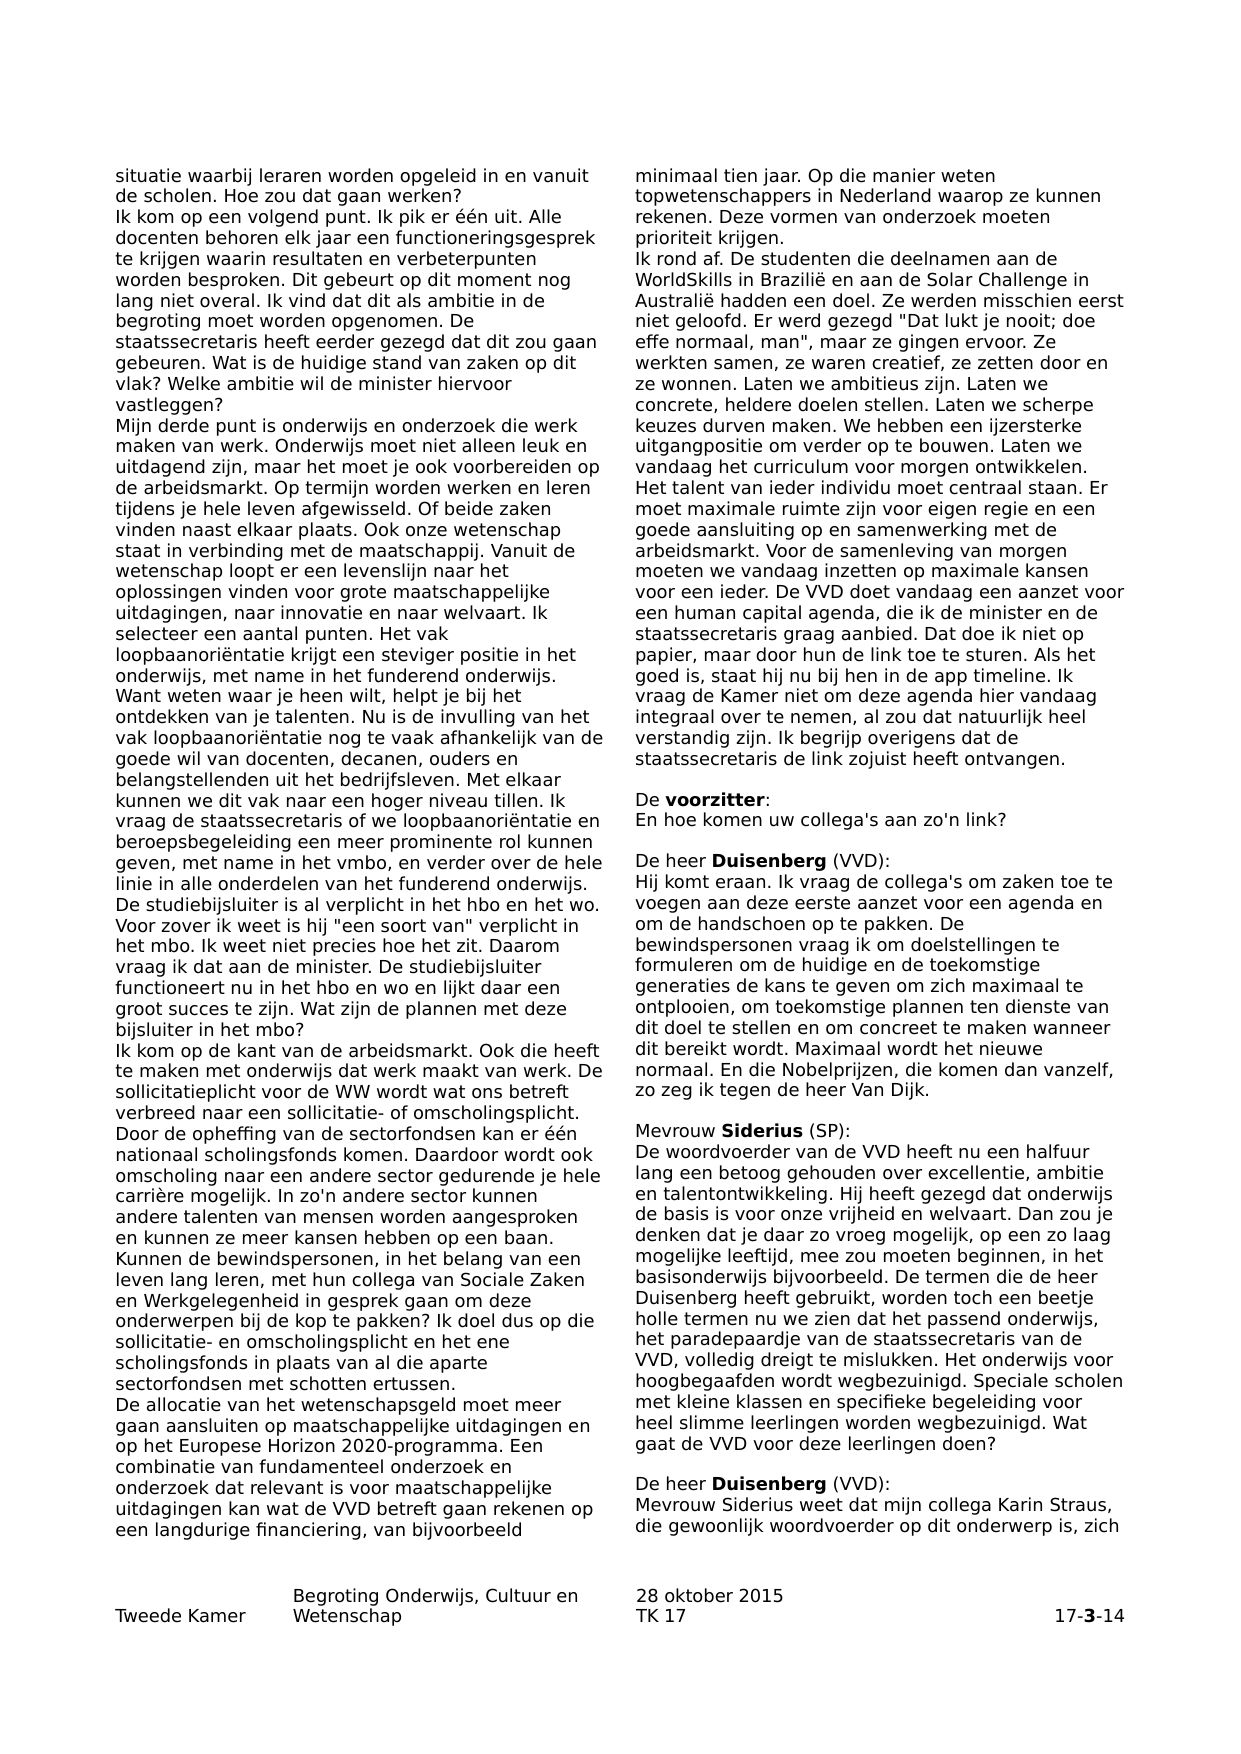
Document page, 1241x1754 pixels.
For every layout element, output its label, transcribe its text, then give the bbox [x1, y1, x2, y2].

text En hoe komen uw collega's aan zo'n link? [635, 810, 1125, 831]
text De woordvoerder van de VVD heeft nu een halfuur lang een betoog gehouden over excellentie, ambitie en talentontwikkeling. Hij heeft gezegd dat onderwijs de basis is voor onze vrijheid en welvaart. Dan zou je denken dat je daar zo vroeg mogelijk, op een zo laag mogelijke leeftijd, mee zou moeten beginnen, in het basisonderwijs bijvoorbeeld. De termen die de heer Duisenberg heeft gebruikt, worden toch een beetje holle termen nu we zien dat het passend onderwijs, het paradepaardje van de staatssecretaris van de VVD, volledig dreigt te mislukken. Het onderwijs voor hoogbegaafden wordt wegbezuinigd. Speciale scholen met kleine klassen en specifieke begeleiding voor heel slimme leerlingen worden wegbezuinigd. Wat gaat de VVD voor deze leerlingen doen? [635, 1142, 1125, 1454]
text Ik kom op een volgend punt. Ik pik er één uit. Alle docenten behoren elk jaar een functioneringsgesprek te krijgen waarin resultaten en verbeterpunten worden besproken. Dit gebeurt op dit moment nog lang niet overal. Ik vind dat dit als ambitie in de begroting moet worden opgenomen. De staatssecretaris heeft eerder gezegd dat dit zou gaan gebeuren. Wat is de huidige stand van zaken op dit vlak? Welke ambitie wil de minister hiervoor vastleggen? [115, 207, 605, 415]
text De allocatie van het wetenschapsgeld moet meer gaan aansluiten op maatschappelijke uitdagingen en op het Europese Horizon 2020-programma. Een combinatie van fundamenteel onderzoek en onderzoek dat relevant is voor maatschappelijke uitdagingen kan wat de VVD betreft gaan rekenen op een langdurige financiering, van bijvoorbeeld [115, 1394, 605, 1540]
text situatie waarbij leraren worden opgeleid in en vanuit de scholen. Hoe zou dat gaan werken? [115, 165, 605, 207]
text De voorzitter: [635, 789, 1125, 810]
text Hij komt eraan. Ik vraag de collega's om zaken toe te voegen aan deze eerste aanzet voor een agenda en om de handschoen op te pakken. De bewindspersonen vraag ik om doelstellingen te formuleren om de huidige en de toekomstige generaties de kans te geven om zich maximaal te ontplooien, om toekomstige plannen ten dienste van dit doel te stellen en om concreet te maken wanneer dit bereikt wordt. Maximaal wordt het nieuwe normaal. En die Nobelprijzen, die komen dan vanzelf, zo zeg ik tegen de heer Van Dijk. [635, 872, 1125, 1101]
text Mevrouw Siderius weet dat mijn collega Karin Straus, die gewoonlijk woordvoerder op dit onderwerp is, zich [635, 1495, 1125, 1537]
text De heer Duisenberg (VVD): [635, 851, 1125, 872]
text minimaal tien jaar. Op die manier weten topwetenschappers in Nederland waarop ze kunnen rekenen. Deze vormen van onderzoek moeten prioriteit krijgen. [635, 165, 1125, 249]
text Ik kom op de kant van de arbeidsmarkt. Ook die heeft te maken met onderwijs dat werk maakt van werk. De sollicitatieplicht voor de WW wordt wat ons betreft verbreed naar een sollicitatie- of omscholingsplicht. Door de opheffing van de sectorfondsen kan er één nationaal scholingsfonds komen. Daardoor wordt ook omscholing naar een andere sector gedurende je hele carrière mogelijk. In zo'n andere sector kunnen andere talenten van mensen worden aangesproken en kunnen ze meer kansen hebben op een baan. Kunnen de bewindspersonen, in het belang van een leven lang leren, met hun collega van Sociale Zaken en Werkgelegenheid in gesprek gaan om deze onderwerpen bij de kop te pakken? Ik doel dus op die sollicitatie- en omscholingsplicht en het ene scholingsfonds in plaats van al die aparte sectorfondsen met schotten ertussen. [115, 1040, 605, 1394]
text De studiebijsluiter is al verplicht in het hbo en het wo. Voor zover ik weet is hij "een soort van" verplicht in het mbo. Ik weet niet precies hoe het zit. Daarom vraag ik dat aan de minister. De studiebijsluiter functioneert nu in het hbo en wo en lijkt daar een groot succes te zijn. Wat zijn de plannen met deze bijsluiter in het mbo? [115, 894, 605, 1040]
text Ik rond af. De studenten die deelnamen aan de WorldSkills in Brazilië en aan de Solar Challenge in Australië hadden een doel. Ze werden misschien eerst niet geloofd. Er werd gezegd "Dat lukt je nooit; doe effe normaal, man", maar ze gingen ervoor. Ze werkten samen, ze waren creatief, ze zetten door en ze wonnen. Laten we ambitieus zijn. Laten we concrete, heldere doelen stellen. Laten we scherpe keuzes durven maken. We hebben een ijzersterke uitgangpositie om verder op te bouwen. Laten we vandaag het curriculum voor morgen ontwikkelen. Het talent van ieder individu moet centraal staan. Er moet maximale ruimte zijn voor eigen regie en een goede aansluiting op en samenwerking met de arbeidsmarkt. Voor de samenleving van morgen moeten we vandaag inzetten op maximale kansen voor een ieder. De VVD doet vandaag een aanzet voor een human capital agenda, die ik de minister en de staatssecretaris graag aanbied. Dat doe ik niet op papier, maar door hun de link toe te sturen. Als het goed is, staat hij nu bij hen in de app timeline. Ik vraag de Kamer niet om deze agenda hier vandaag integraal over te nemen, al zou dat natuurlijk heel verstandig zijn. Ik begrijp overigens dat de staatssecretaris de link zojuist heeft ontvangen. [635, 249, 1125, 769]
text Mevrouw Siderius (SP): [635, 1121, 1125, 1142]
text Mijn derde punt is onderwijs en onderzoek die werk maken van werk. Onderwijs moet niet alleen leuk en uitdagend zijn, maar het moet je ook voorbereiden op de arbeidsmarkt. Op termijn worden werken en leren tijdens je hele leven afgewisseld. Of beide zaken vinden naast elkaar plaats. Ook onze wetenschap staat in verbinding met de maatschappij. Vanuit de wetenschap loopt er een levenslijn naar het oplossingen vinden voor grote maatschappelijke uitdagingen, naar innovatie en naar welvaart. Ik selecteer een aantal punten. Het vak loopbaanoriëntatie krijgt een steviger positie in het onderwijs, met name in het funderend onderwijs. Want weten waar je heen wilt, helpt je bij het ontdekken van je talenten. Nu is de invulling van het vak loopbaanoriëntatie nog te vaak afhankelijk van de goede wil van docenten, decanen, ouders en belangstellenden uit het bedrijfsleven. Met elkaar kunnen we dit vak naar een hoger niveau tillen. Ik vraag de staatssecretaris of we loopbaanoriëntatie en beroepsbegeleiding een meer prominente rol kunnen geven, met name in het vmbo, en verder over de hele linie in alle onderdelen van het funderend onderwijs. [115, 415, 605, 894]
text De heer Duisenberg (VVD): [635, 1474, 1125, 1495]
